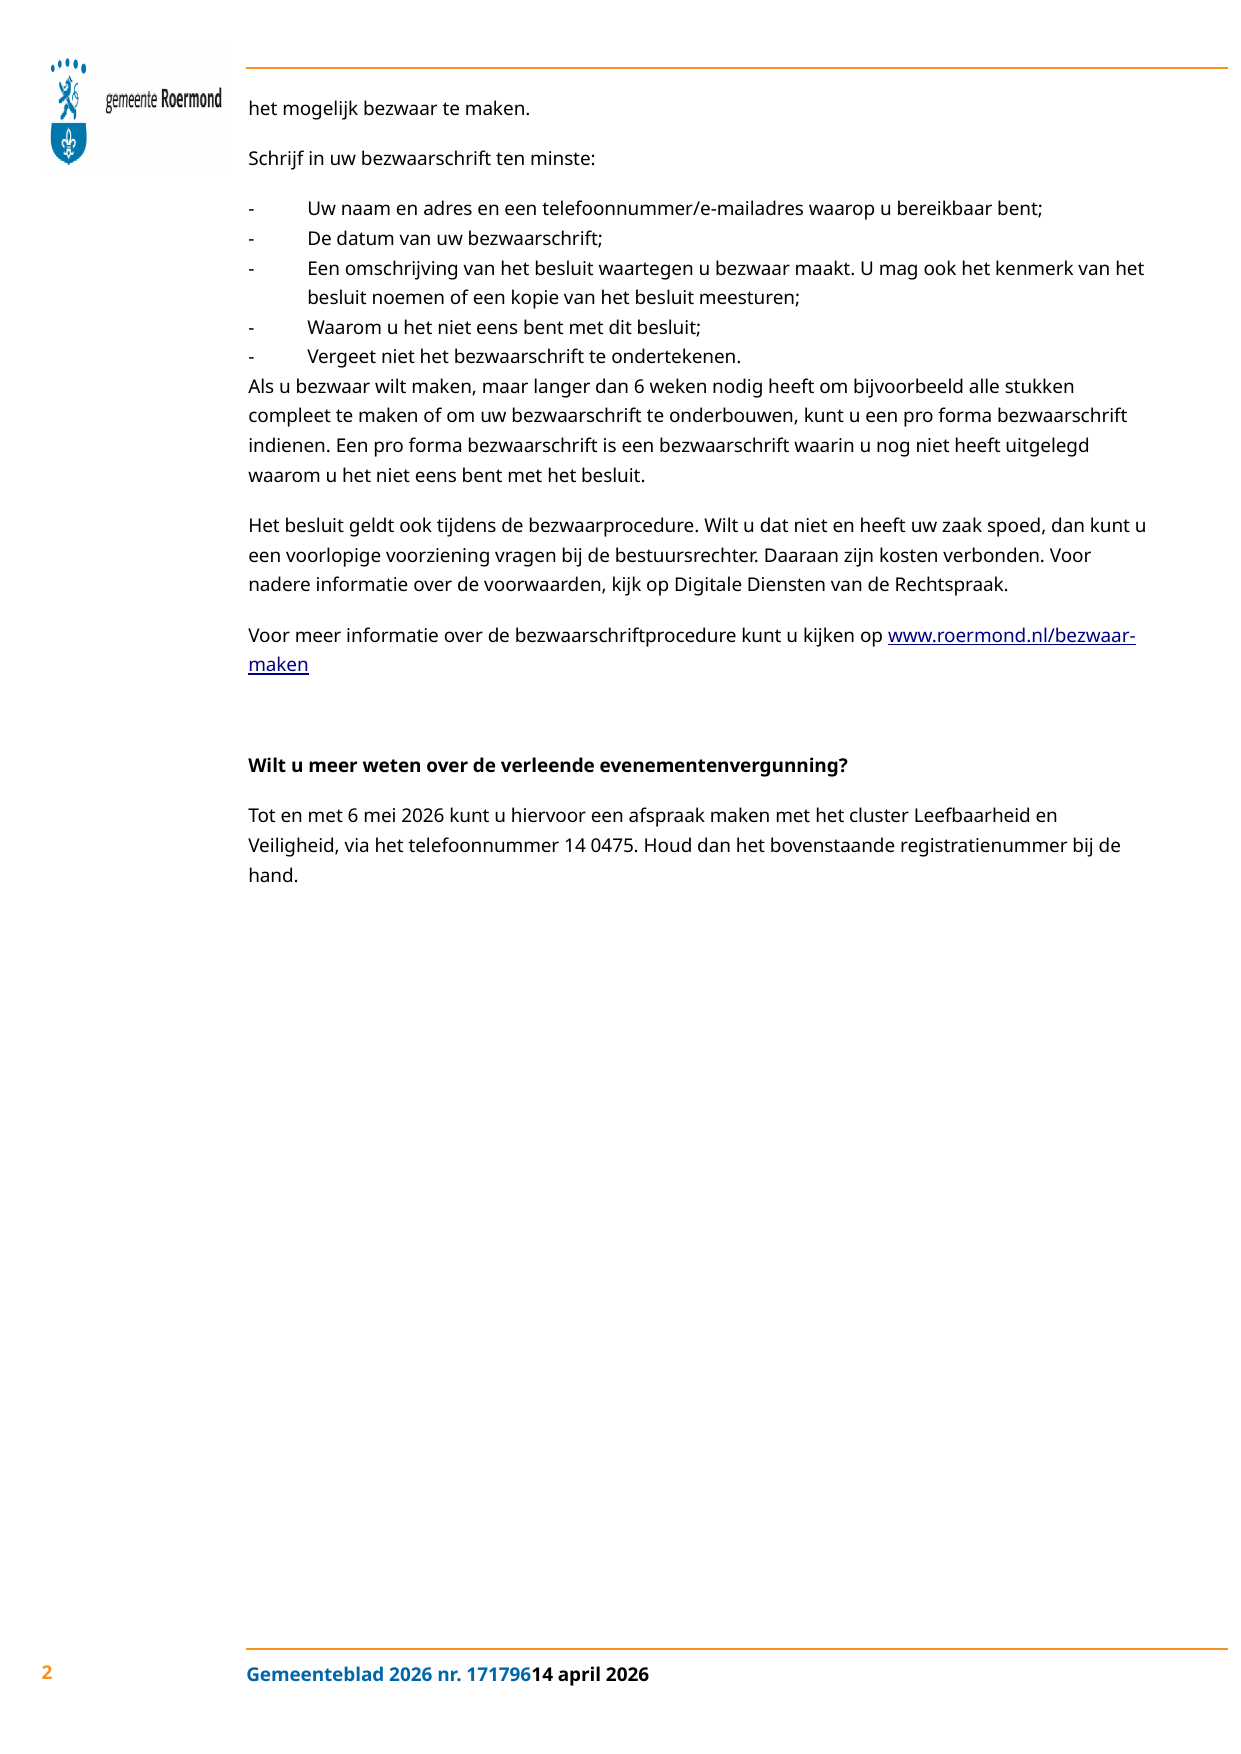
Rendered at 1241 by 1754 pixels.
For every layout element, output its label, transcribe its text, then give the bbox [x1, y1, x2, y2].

text Tot en met 6 mei 2026 kunt u hiervoor een afspraak maken met het cluster Leefbaarheid en Veiligheid, via het telefoonnummer 14 0475. Houd dan het bovenstaande registratienummer bij de hand. [248, 803, 1152, 888]
list Een omschrijving van het besluit waartegen u bezwaar maakt. U mag ook het kenmerk van het besluit noemen of een kopie van het besluit meesturen; [248, 255, 1152, 310]
list Uw naam en adres en een telefoonnummer/e-mailadres waarop u bereikbaar bent; [248, 196, 1152, 221]
list De datum van uw bezwaarschrift; [248, 225, 1152, 251]
list Vergeet niet het bezwaarschrift te ondertekenen. [248, 343, 1152, 369]
text Wilt u meer weten over de verleende evenementenvergunning? [248, 752, 1152, 778]
text Als u bezwaar wilt maken, maar langer dan 6 weken nodig heeft om bijvoorbeeld alle stukken compleet te maken of om uw bezwaarschrift te onderbouwen, kunt u een pro forma bezwaarschrift indienen. Een pro forma bezwaarschrift is een bezwaarschrift waarin u nog niet heeft uitgelegd waarom u het niet eens bent met het besluit. [248, 373, 1152, 488]
text Schrijf in uw bezwaarschrift ten minste: [248, 145, 1152, 171]
picture [41, 47, 231, 172]
list Waarom u het niet eens bent met dit besluit; [248, 314, 1152, 340]
text Het besluit geldt ook tijdens de bezwaarprocedure. Wilt u dat niet en heeft uw zaak spoed, dan kunt u een voorlopige voorziening vragen bij de bestuursrechter. Daaraan zijn kosten verbonden. Voor nadere informatie over de voorwaarden, kijk op Digitale Diensten van de Rechtspraak. [248, 512, 1152, 597]
text Voor meer informatie over de bezwaarschriftprocedure kunt u kijken op www.roermond.nl/bezwaar-maken [248, 622, 1152, 677]
text het mogelijk bezwaar te maken. [248, 95, 1152, 121]
